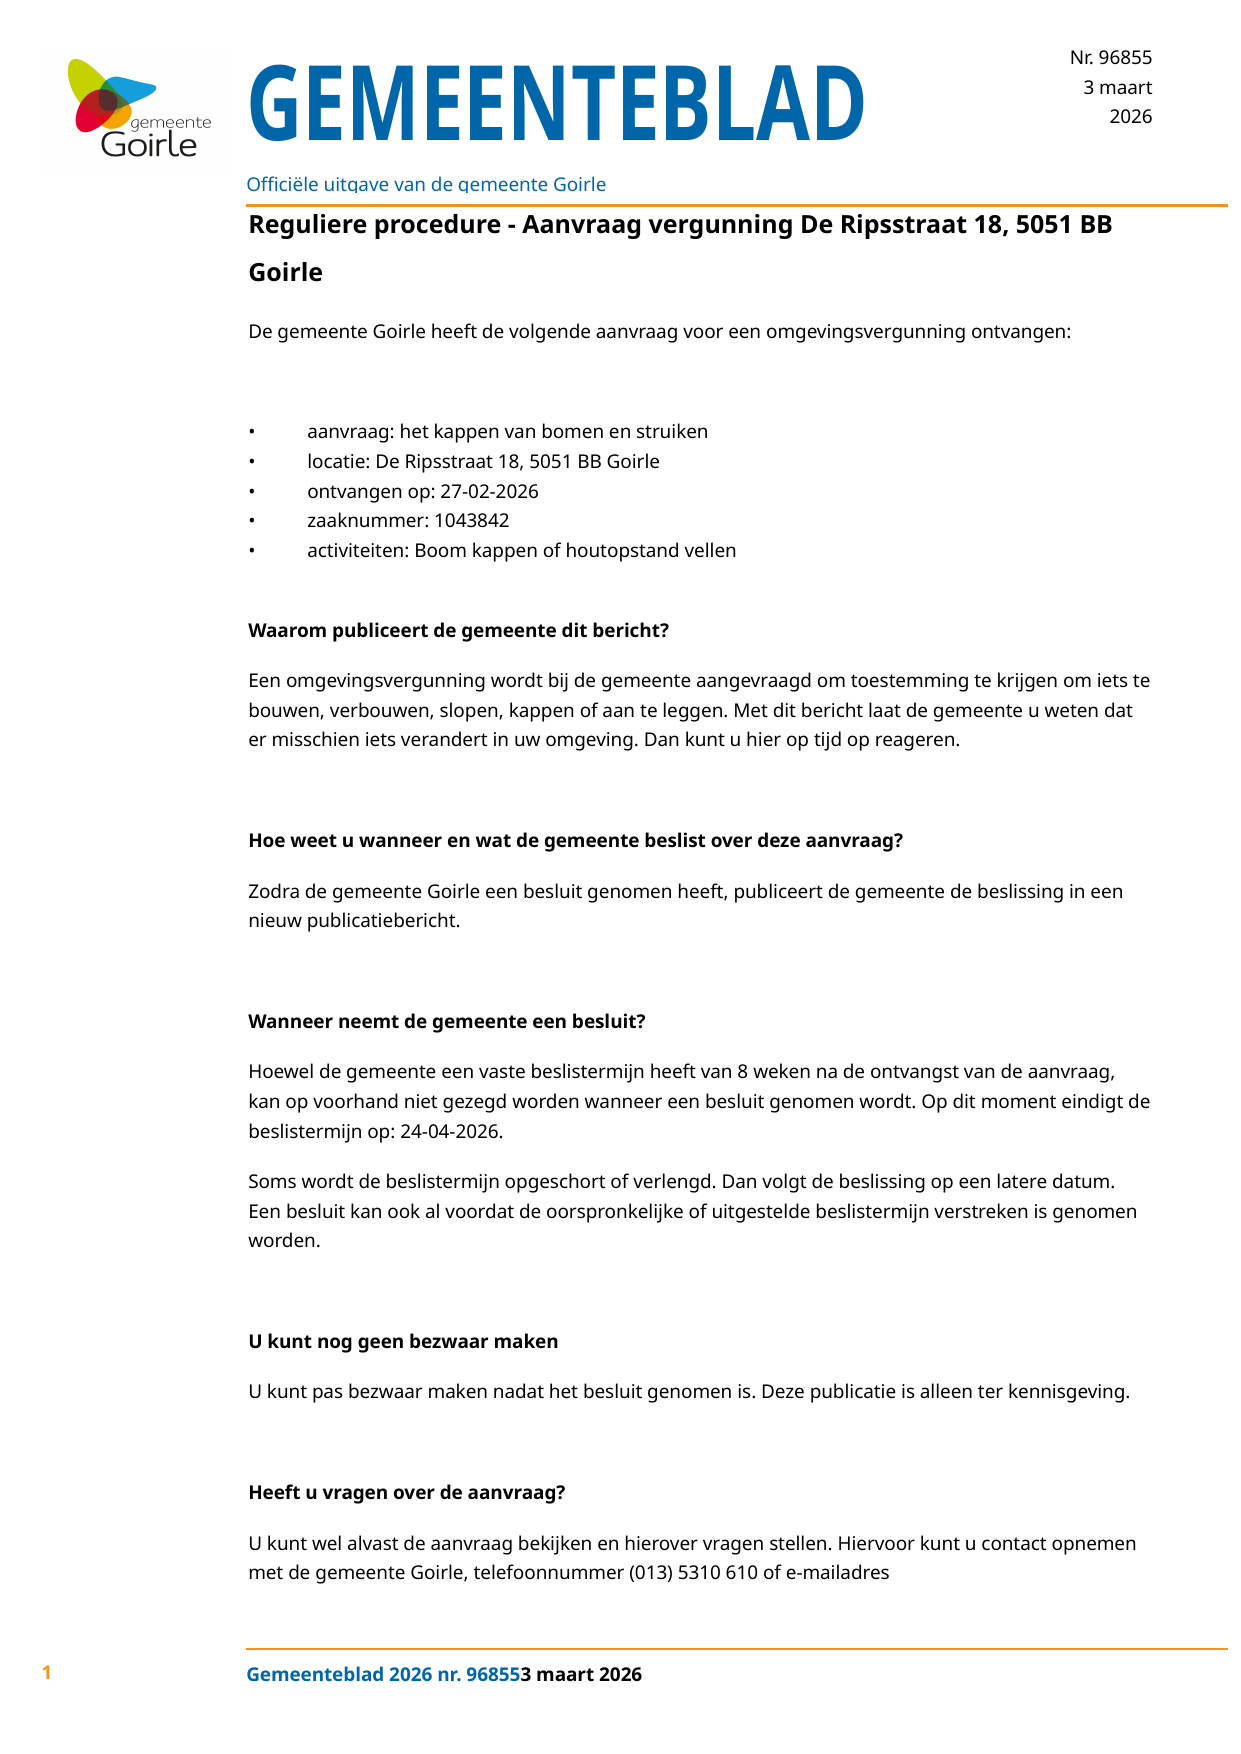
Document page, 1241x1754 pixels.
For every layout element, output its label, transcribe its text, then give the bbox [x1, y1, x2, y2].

text U kunt wel alvast de aanvraag bekijken en hierover vragen stellen. Hiervoor kunt u contact opnemen met de gemeente Goirle, telefoonnummer (013) 5310 610 of e-mailadres [248, 1530, 1152, 1585]
text Een omgevingsvergunning wordt bij de gemeente aangevraagd om toestemming te krijgen om iets te bouwen, verbouwen, slopen, kappen of aan te leggen. Met dit bericht laat de gemeente u weten dat er misschien iets verandert in uw omgeving. Dan kunt u hier op tijd op reageren. [248, 667, 1152, 752]
text Hoewel de gemeente een vaste beslistermijn heeft van 8 weken na de ontvangst van de aanvraag, kan op voorhand niet gezegd worden wanneer een besluit genomen wordt. Op dit moment eindigt de beslistermijn op: 24-04-2026. [248, 1059, 1152, 1144]
picture [41, 47, 231, 172]
text Waarom publiceert de gemeente dit bericht? [248, 617, 1152, 643]
list ontvangen op: 27-02-2026 [248, 478, 1152, 504]
text U kunt nog geen bezwaar maken [248, 1328, 1152, 1354]
text De gemeente Goirle heeft de volgende aanvraag voor een omgevingsvergunning ontvangen: [248, 318, 1152, 344]
list locatie: De Ripsstraat 18, 5051 BB Goirle [248, 448, 1152, 474]
text Wanneer neemt de gemeente een besluit? [248, 1008, 1152, 1034]
text Zodra de gemeente Goirle een besluit genomen heeft, publiceert de gemeente de beslissing in een nieuw publicatiebericht. [248, 878, 1152, 933]
list activiteiten: Boom kappen of houtopstand vellen [248, 537, 1152, 563]
text Reguliere procedure - Aanvraag vergunning De Ripsstraat 18, 5051 BB Goirle [248, 207, 1152, 288]
list aanvraag: het kappen van bomen en struiken [248, 419, 1152, 444]
text Heeft u vragen over de aanvraag? [248, 1479, 1152, 1505]
text U kunt pas bezwaar maken nadat het besluit genomen is. Deze publicatie is alleen ter kennisgeving. [248, 1379, 1152, 1404]
text Hoe weet u wanneer en wat de gemeente beslist over deze aanvraag? [248, 827, 1152, 853]
text Soms wordt de beslistermijn opgeschort of verlengd. Dan volgt de beslissing op een latere datum. Een besluit kan ook al voordat de oorspronkelijke of uitgestelde beslistermijn verstreken is genomen worden. [248, 1168, 1152, 1253]
list zaaknummer: 1043842 [248, 507, 1152, 533]
